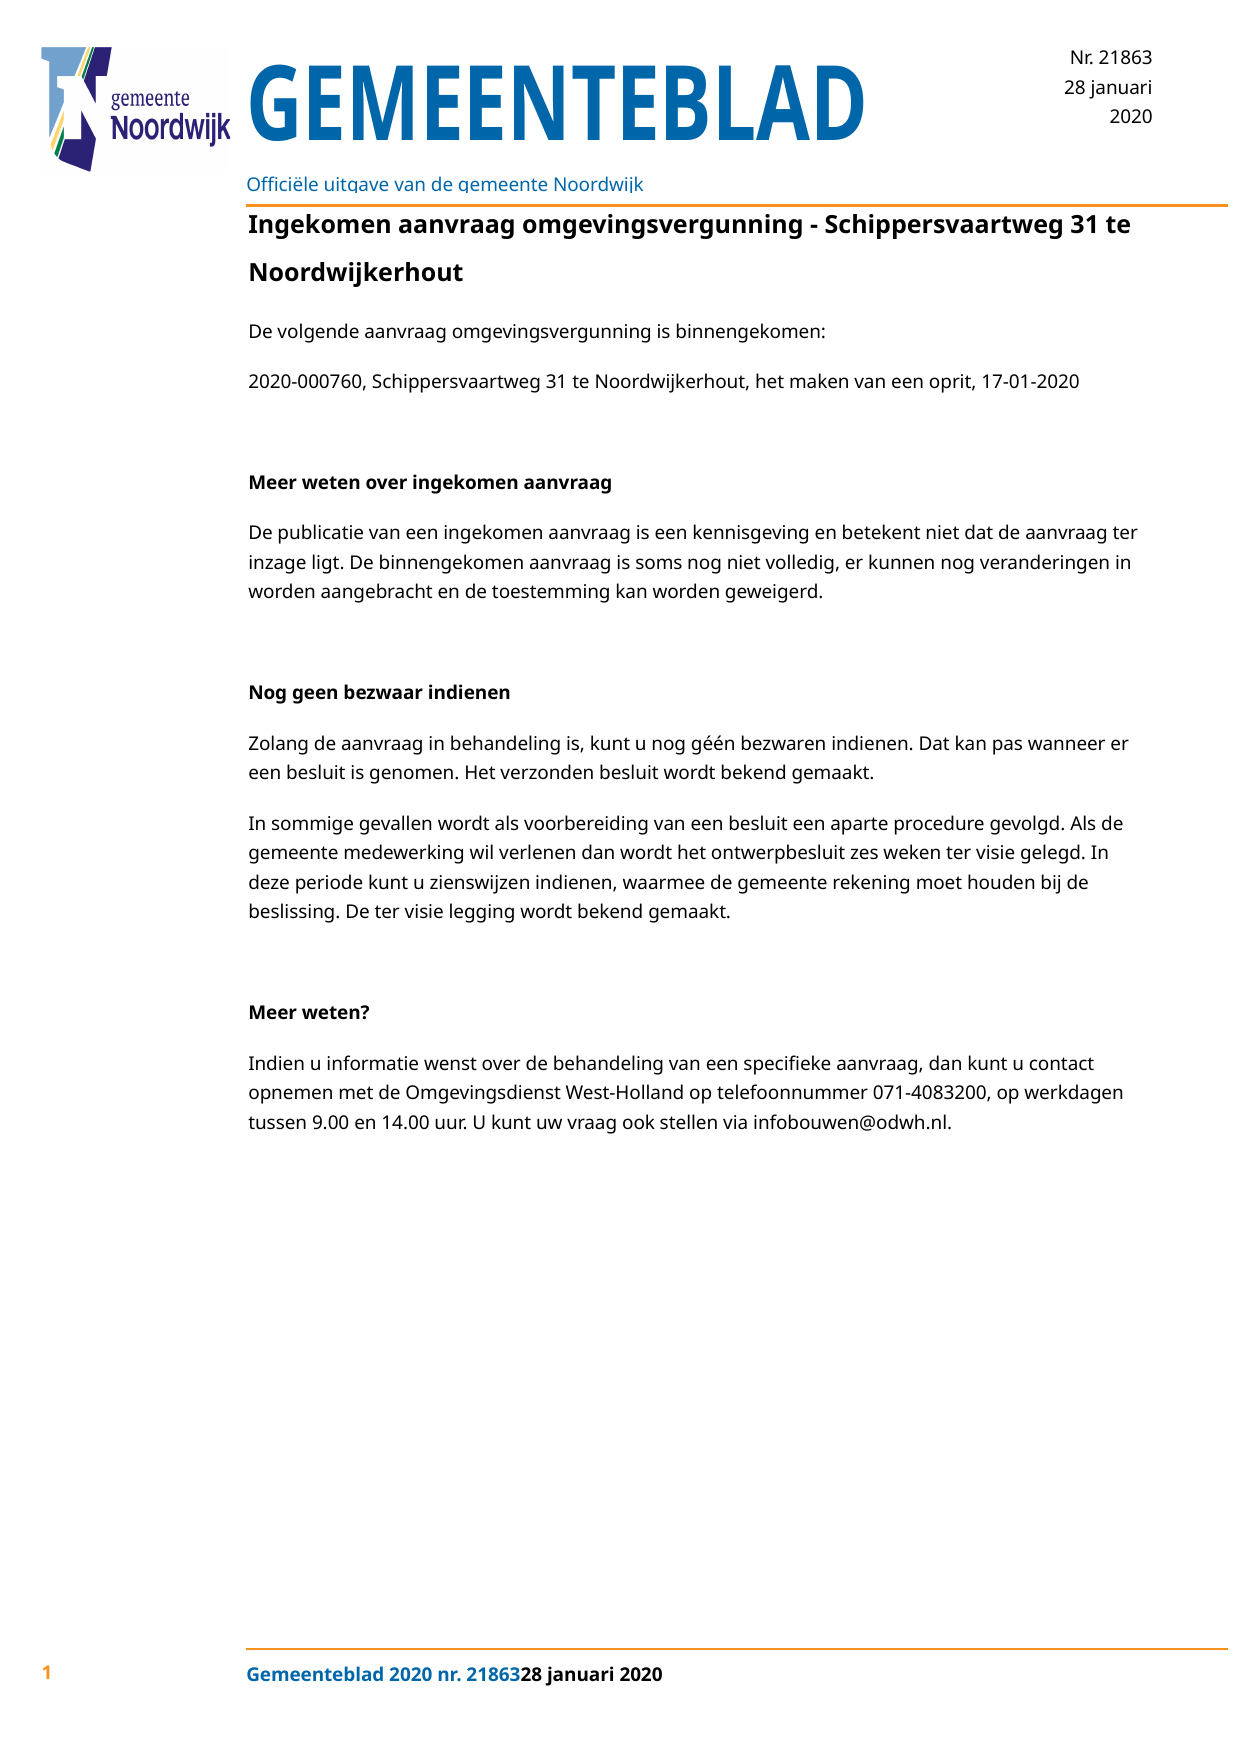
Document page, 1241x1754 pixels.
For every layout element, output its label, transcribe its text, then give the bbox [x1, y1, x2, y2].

text De volgende aanvraag omgevingsvergunning is binnengekomen: [248, 318, 1152, 344]
text Ingekomen aanvraag omgevingsvergunning - Schippersvaartweg 31 te Noordwijkerhout [248, 207, 1152, 288]
text Zolang de aanvraag in behandeling is, kunt u nog géén bezwaren indienen. Dat kan pas wanneer er een besluit is genomen. Het verzonden besluit wordt bekend gemaakt. [248, 730, 1152, 785]
text De publicatie van een ingekomen aanvraag is een kennisgeving en betekent niet dat de aanvraag ter inzage ligt. De binnengekomen aanvraag is soms nog niet volledig, er kunnen nog veranderingen in worden aangebracht en de toestemming kan worden geweigerd. [248, 519, 1152, 604]
picture [41, 47, 231, 172]
text 2020-000760, Schippersvaartweg 31 te Noordwijkerhout, het maken van een oprit, 17-01-2020 [248, 368, 1152, 394]
text Meer weten over ingekomen aanvraag [248, 469, 1152, 495]
text Nog geen bezwaar indienen [248, 679, 1152, 705]
text Meer weten? [248, 999, 1152, 1025]
text In sommige gevallen wordt als voorbereiding van een besluit een aparte procedure gevolgd. Als de gemeente medewerking wil verlenen dan wordt het ontwerpbesluit zes weken ter visie gelegd. In deze periode kunt u zienswijzen indienen, waarmee de gemeente rekening moet houden bij de beslissing. De ter visie legging wordt bekend gemaakt. [248, 810, 1152, 924]
text Indien u informatie wenst over de behandeling van een specifieke aanvraag, dan kunt u contact opnemen met de Omgevingsdienst West-Holland op telefoonnummer 071-4083200, op werkdagen tussen 9.00 en 14.00 uur. U kunt uw vraag ook stellen via infobouwen@odwh.nl. [248, 1050, 1152, 1135]
